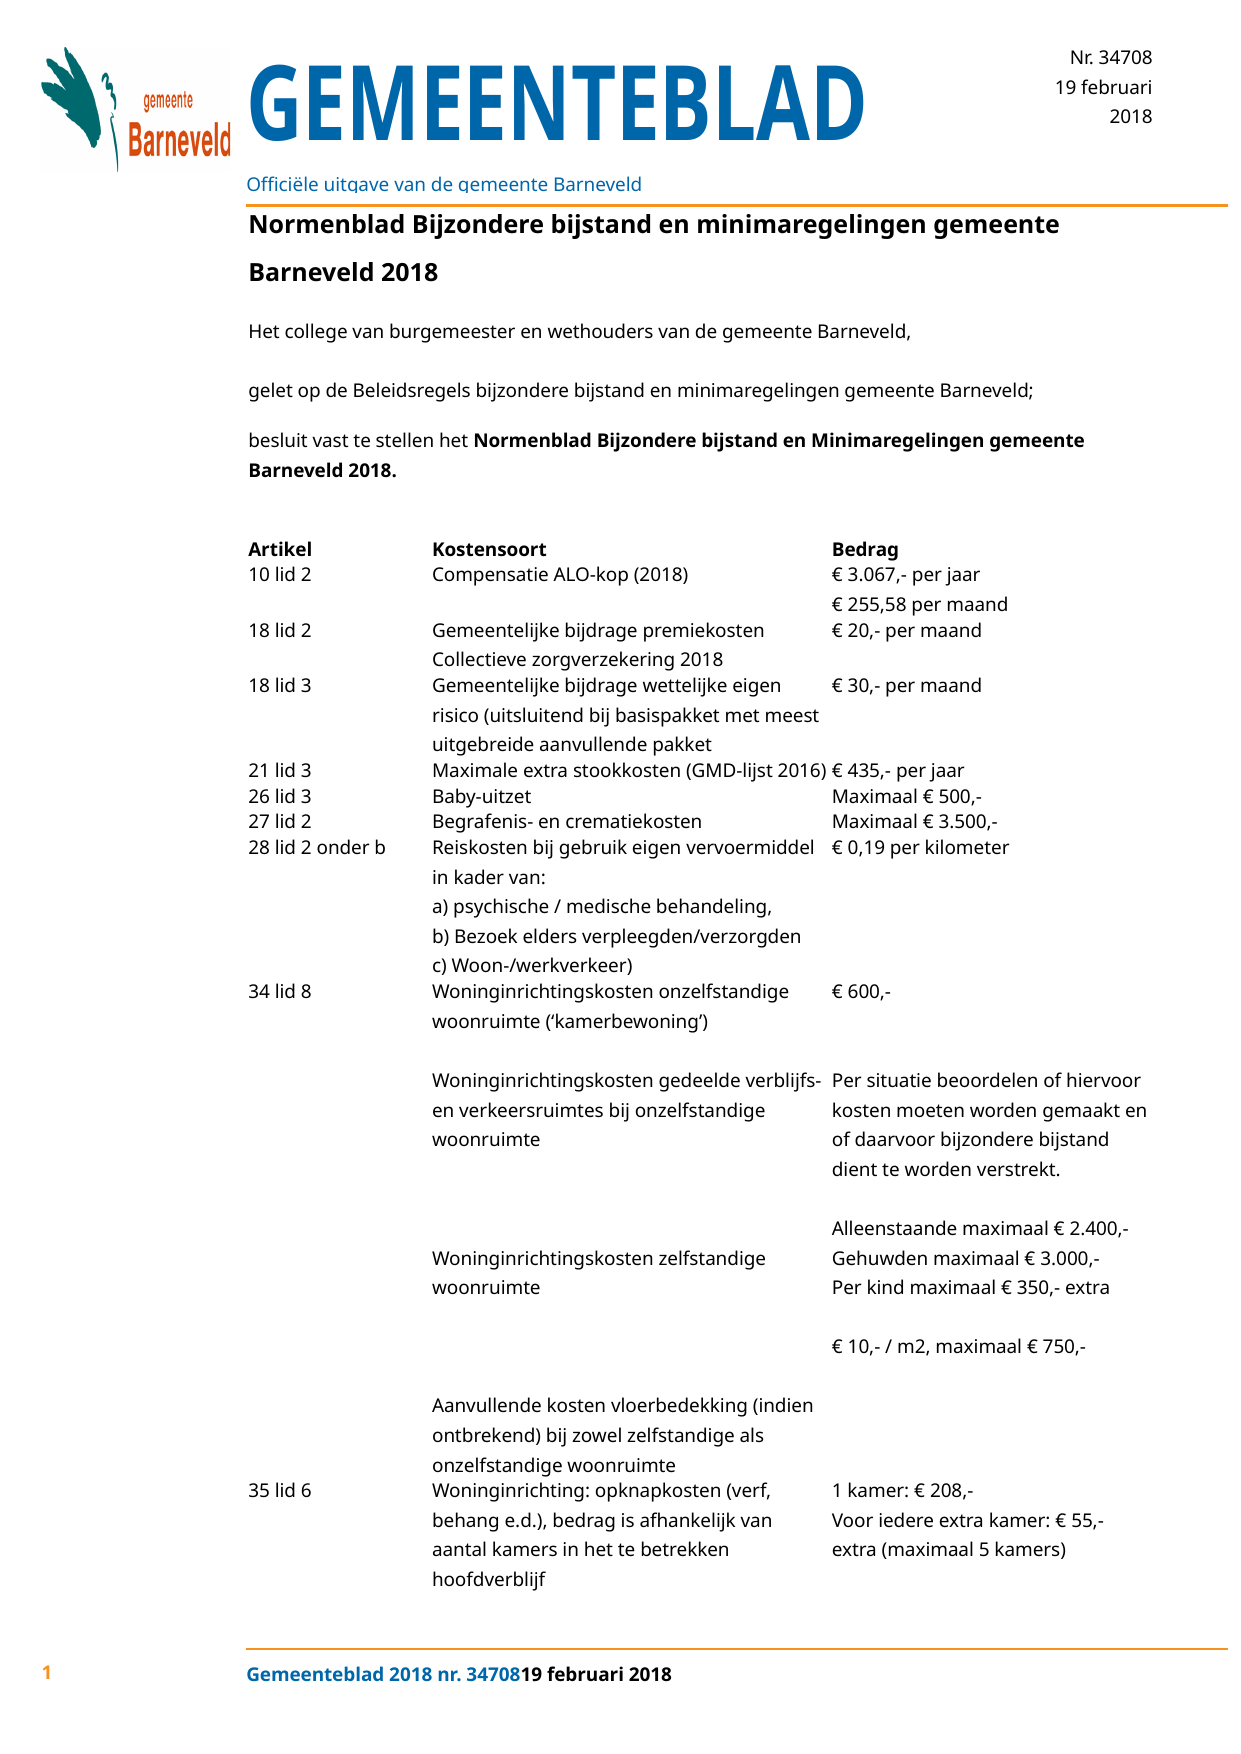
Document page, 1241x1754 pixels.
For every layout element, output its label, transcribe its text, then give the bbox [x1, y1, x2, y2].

table_cell 1 kamer: € 208,- Voor iedere extra kamer: € 55,- extra (maximaal 5 kamers) [832, 1478, 1152, 1592]
text besluit vast te stellen het Normenblad Bijzondere bijstand en Minimaregelingen gemeente Barneveld 2018. [248, 427, 1152, 483]
table_cell Gemeentelijke bijdrage premiekosten Collectieve zorgverzekering 2018 [432, 617, 832, 672]
table_cell € 600,- Per situatie beoordelen of hiervoor kosten moeten worden gemaakt en of daarvoor bijzondere bijstand dient te worden verstrekt. Alleenstaande maximaal € 2.400,- Gehuwden maximaal € 3.000,- Per kind maximaal € 350,- extra € 10,- / m2, maximaal € 750,- [832, 979, 1152, 1477]
table_header Artikel [248, 536, 432, 562]
table_cell Maximaal € 3.500,- [832, 809, 1152, 834]
table_cell Maximale extra stookkosten (GMD-lijst 2016) [432, 757, 832, 783]
table_cell € 0,19 per kilometer [832, 834, 1152, 978]
table_header Kostensoort [432, 536, 832, 562]
table_cell 34 lid 8 [248, 979, 432, 1477]
table_cell Baby-uitzet [432, 783, 832, 809]
text Het college van burgemeester en wethouders van de gemeente Barneveld, [248, 318, 1152, 344]
table_cell Woninginrichtingskosten onzelfstandige woonruimte (‘kamerbewoning’) Woninginrichtingskosten gedeelde verblijfs- en verkeersruimtes bij onzelfstandige woonruimte Woninginrichtingskosten zelfstandige woonruimte Aanvullende kosten vloerbedekking (indien ontbrekend) bij zowel zelfstandige als onzelfstandige woonruimte [432, 979, 832, 1477]
picture [41, 47, 231, 172]
table_cell 27 lid 2 [248, 809, 432, 834]
table_cell 21 lid 3 [248, 757, 432, 783]
table_cell € 30,- per maand [832, 672, 1152, 757]
table_cell € 20,- per maand [832, 617, 1152, 672]
table_cell Maximaal € 500,- [832, 783, 1152, 809]
table_cell Gemeentelijke bijdrage wettelijke eigen risico (uitsluitend bij basispakket met meest uitgebreide aanvullende pakket [432, 672, 832, 757]
table_cell 18 lid 3 [248, 672, 432, 757]
table_cell 10 lid 2 [248, 562, 432, 617]
text gelet op de Beleidsregels bijzondere bijstand en minimaregelingen gemeente Barneveld; [248, 377, 1152, 403]
table_cell € 435,- per jaar [832, 757, 1152, 783]
table_cell 35 lid 6 [248, 1478, 432, 1592]
table_cell 28 lid 2 onder b [248, 834, 432, 978]
table_cell 18 lid 2 [248, 617, 432, 672]
text Normenblad Bijzondere bijstand en minimaregelingen gemeente Barneveld 2018 [248, 207, 1152, 288]
table_cell Reiskosten bij gebruik eigen vervoermiddel in kader van: a) psychische / medische behandeling, b) Bezoek elders verpleegden/verzorgden c) Woon-/werkverkeer) [432, 834, 832, 978]
table_cell € 3.067,- per jaar € 255,58 per maand [832, 562, 1152, 617]
table_cell Woninginrichting: opknapkosten (verf, behang e.d.), bedrag is afhankelijk van aantal kamers in het te betrekken hoofdverblijf [432, 1478, 832, 1592]
table_cell Compensatie ALO-kop (2018) [432, 562, 832, 617]
table_header Bedrag [832, 536, 1152, 562]
table_cell Begrafenis- en crematiekosten [432, 809, 832, 834]
table_cell 26 lid 3 [248, 783, 432, 809]
